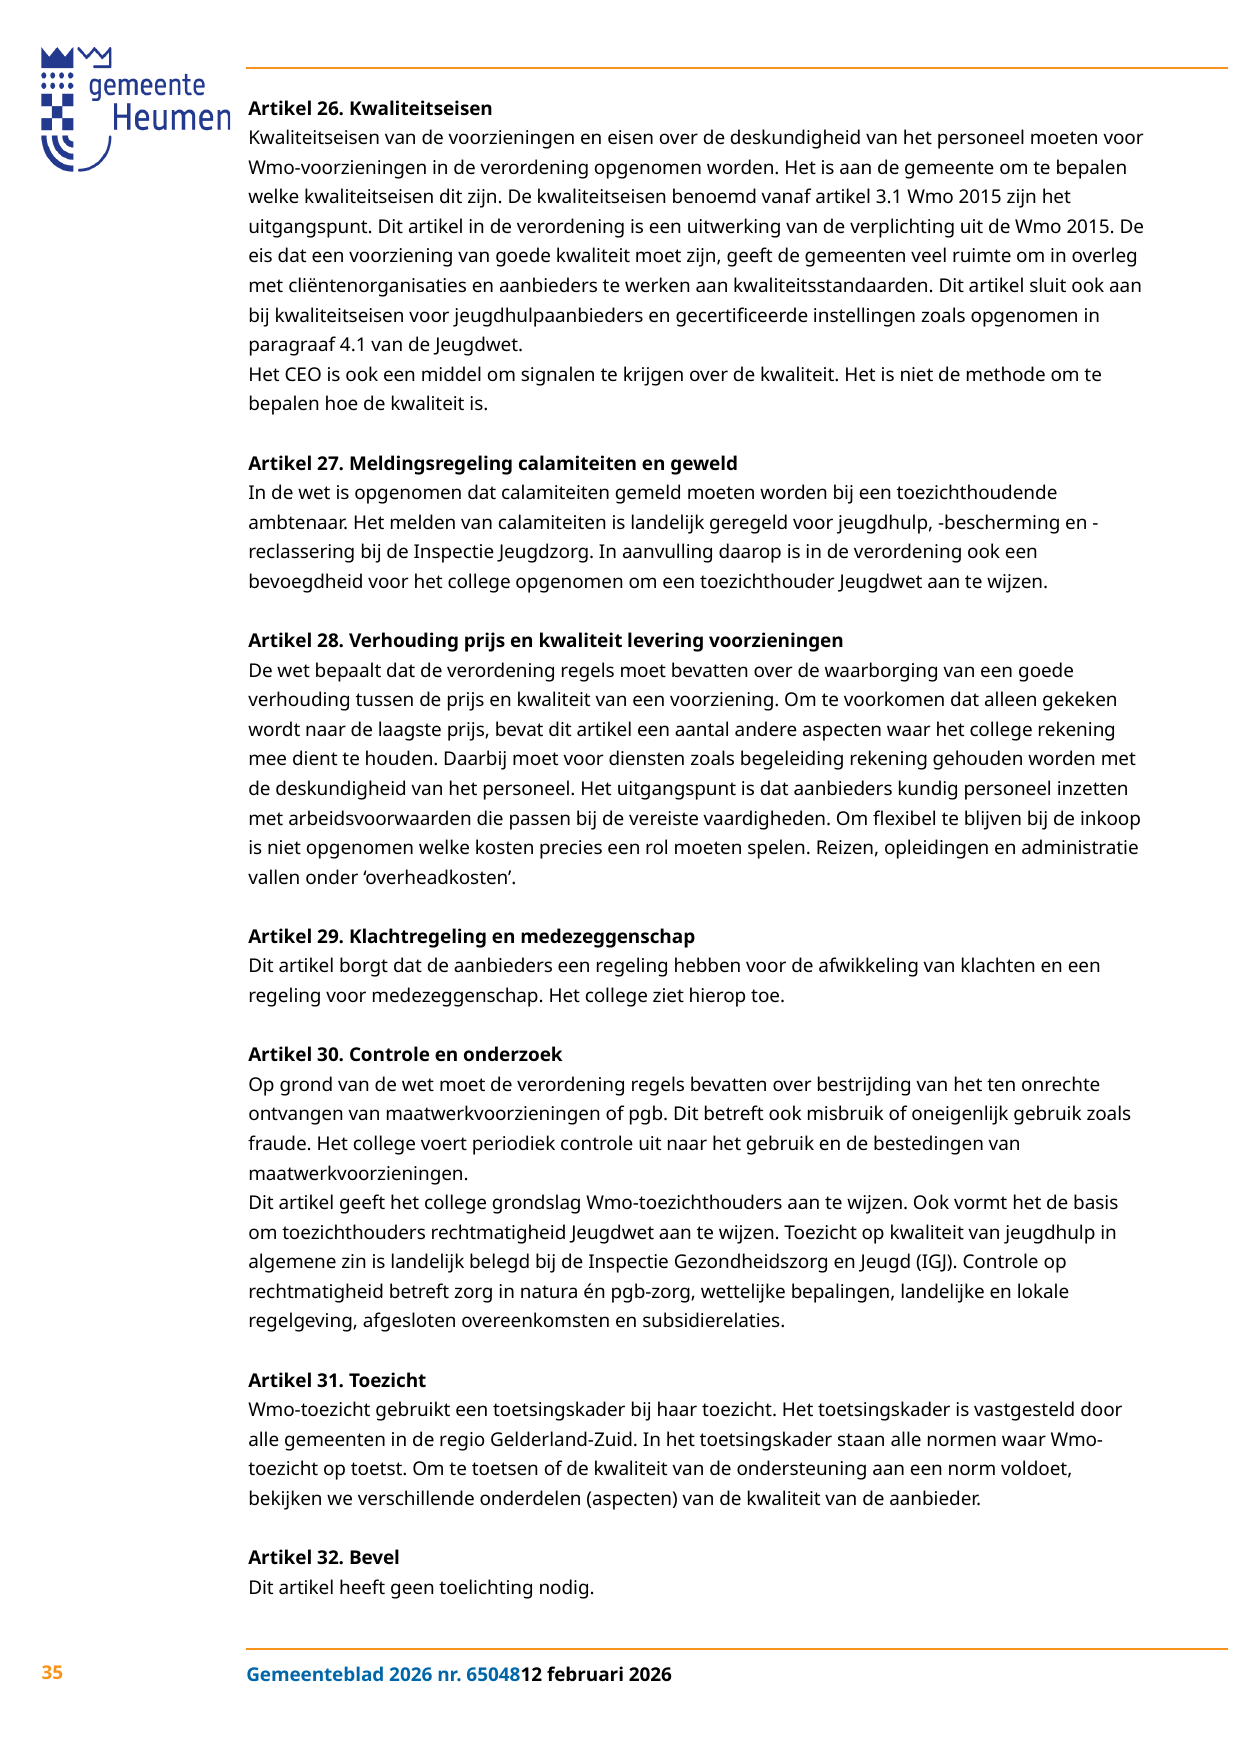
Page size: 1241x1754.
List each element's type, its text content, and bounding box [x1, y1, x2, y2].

text Dit artikel geeft het college grondslag Wmo-toezichthouders aan te wijzen. Ook vormt het de basis om toezichthouders rechtmatigheid Jeugdwet aan te wijzen. Toezicht op kwaliteit van jeugdhulp in algemene zin is landelijk belegd bij de Inspectie Gezondheidszorg en Jeugd (IGJ). Controle op rechtmatigheid betreft zorg in natura én pgb-zorg, wettelijke bepalingen, landelijke en lokale regelgeving, afgesloten overeenkomsten en subsidierelaties. [248, 1189, 1152, 1333]
text Het CEO is ook een middel om signalen te krijgen over de kwaliteit. Het is niet de methode om te bepalen hoe de kwaliteit is. [248, 361, 1152, 416]
text Dit artikel borgt dat de aanbieders een regeling hebben voor de afwikkeling van klachten en een regeling voor medezeggenschap. Het college ziet hierop toe. [248, 953, 1152, 1008]
text Op grond van de wet moet de verordening regels bevatten over bestrijding van het ten onrechte ontvangen van maatwerkvoorzieningen of pgb. Dit betreft ook misbruik of oneigenlijk gebruik zoals fraude. Het college voert periodiek controle uit naar het gebruik en de bestedingen van maatwerkvoorzieningen. [248, 1071, 1152, 1186]
text Kwaliteitseisen van de voorzieningen en eisen over de deskundigheid van het personeel moeten voor Wmo-voorzieningen in de verordening opgenomen worden. Het is aan de gemeente om te bepalen welke kwaliteitseisen dit zijn. De kwaliteitseisen benoemd vanaf artikel 3.1 Wmo 2015 zijn het uitgangspunt. Dit artikel in de verordening is een uitwerking van de verplichting uit de Wmo 2015. De eis dat een voorziening van goede kwaliteit moet zijn, geeft de gemeenten veel ruimte om in overleg met cliëntenorganisaties en aanbieders te werken aan kwaliteitsstandaarden. Dit artikel sluit ook aan bij kwaliteitseisen voor jeugdhulpaanbieders en gecertificeerde instellingen zoals opgenomen in paragraaf 4.1 van de Jeugdwet. [248, 124, 1152, 357]
text Artikel 32. Bevel [248, 1544, 1152, 1570]
text Artikel 28. Verhouding prijs en kwaliteit levering voorzieningen [248, 627, 1152, 653]
text Dit artikel heeft geen toelichting nodig. [248, 1574, 1152, 1600]
text Wmo-toezicht gebruikt een toetsingskader bij haar toezicht. Het toetsingskader is vastgesteld door alle gemeenten in de regio Gelderland-Zuid. In het toetsingskader staan alle normen waar Wmo-toezicht op toetst. Om te toetsen of de kwaliteit van de ondersteuning aan een norm voldoet, bekijken we verschillende onderdelen (aspecten) van de kwaliteit van de aanbieder. [248, 1396, 1152, 1511]
text De wet bepaalt dat de verordening regels moet bevatten over de waarborging van een goede verhouding tussen de prijs en kwaliteit van een voorziening. Om te voorkomen dat alleen gekeken wordt naar de laagste prijs, bevat dit artikel een aantal andere aspecten waar het college rekening mee dient te houden. Daarbij moet voor diensten zoals begeleiding rekening gehouden worden met de deskundigheid van het personeel. Het uitgangspunt is dat aanbieders kundig personeel inzetten met arbeidsvoorwaarden die passen bij de vereiste vaardigheden. Om flexibel te blijven bij de inkoop is niet opgenomen welke kosten precies een rol moeten spelen. Reizen, opleidingen en administratie vallen onder ‘overheadkosten’. [248, 657, 1152, 890]
text Artikel 30. Controle en onderzoek [248, 1041, 1152, 1067]
text Artikel 31. Toezicht [248, 1367, 1152, 1393]
text Artikel 27. Meldingsregeling calamiteiten en geweld [248, 450, 1152, 476]
text Artikel 26. Kwaliteitseisen [248, 95, 1152, 121]
picture [41, 47, 231, 172]
text Artikel 29. Klachtregeling en medezeggenschap [248, 923, 1152, 949]
text In de wet is opgenomen dat calamiteiten gemeld moeten worden bij een toezichthoudende ambtenaar. Het melden van calamiteiten is landelijk geregeld voor jeugdhulp, -bescherming en -reclassering bij de Inspectie Jeugdzorg. In aanvulling daarop is in de verordening ook een bevoegdheid voor het college opgenomen om een toezichthouder Jeugdwet aan te wijzen. [248, 479, 1152, 594]
